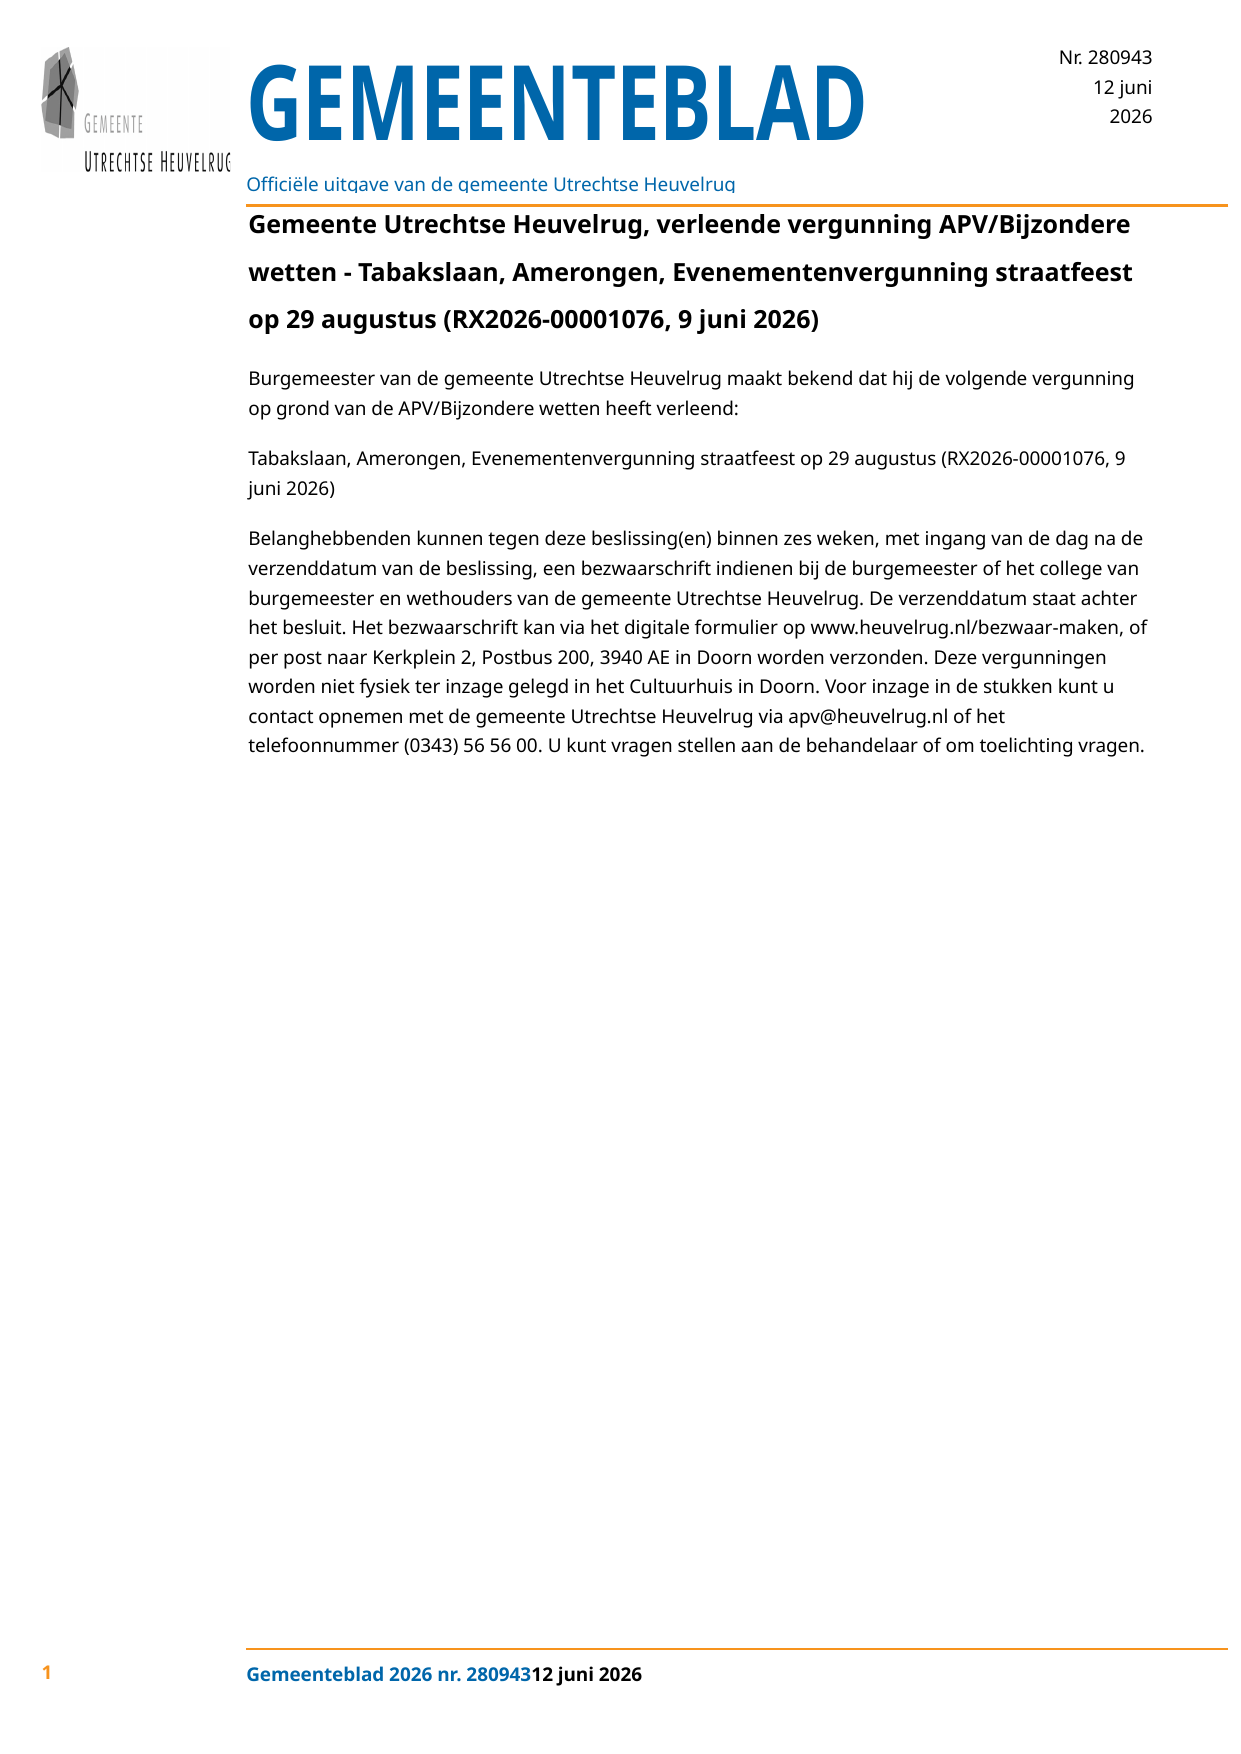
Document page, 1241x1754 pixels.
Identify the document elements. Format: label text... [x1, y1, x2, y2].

text Gemeente Utrechtse Heuvelrug, verleende vergunning APV/Bijzondere wetten - Tabakslaan, Amerongen, Evenementenvergunning straatfeest op 29 augustus (RX2026-00001076, 9 juni 2026) [248, 207, 1152, 336]
text Belanghebbenden kunnen tegen deze beslissing(en) binnen zes weken, met ingang van de dag na de verzenddatum van de beslissing, een bezwaarschrift indienen bij de burgemeester of het college van burgemeester en wethouders van de gemeente Utrechtse Heuvelrug. De verzenddatum staat achter het besluit. Het bezwaarschrift kan via het digitale formulier op www.heuvelrug.nl/bezwaar-maken, of per post naar Kerkplein 2, Postbus 200, 3940 AE in Doorn worden verzonden. Deze vergunningen worden niet fysiek ter inzage gelegd in het Cultuurhuis in Doorn. Voor inzage in de stukken kunt u contact opnemen met de gemeente Utrechtse Heuvelrug via apv@heuvelrug.nl of het telefoonnummer (0343) 56 56 00. U kunt vragen stellen aan de behandelaar of om toelichting vragen. [248, 526, 1152, 758]
text Burgemeester van de gemeente Utrechtse Heuvelrug maakt bekend dat hij de volgende vergunning op grond van de APV/Bijzondere wetten heeft verleend: [248, 366, 1152, 421]
text Tabakslaan, Amerongen, Evenementenvergunning straatfeest op 29 augustus (RX2026-00001076, 9 juni 2026) [248, 446, 1152, 501]
picture [41, 47, 231, 172]
